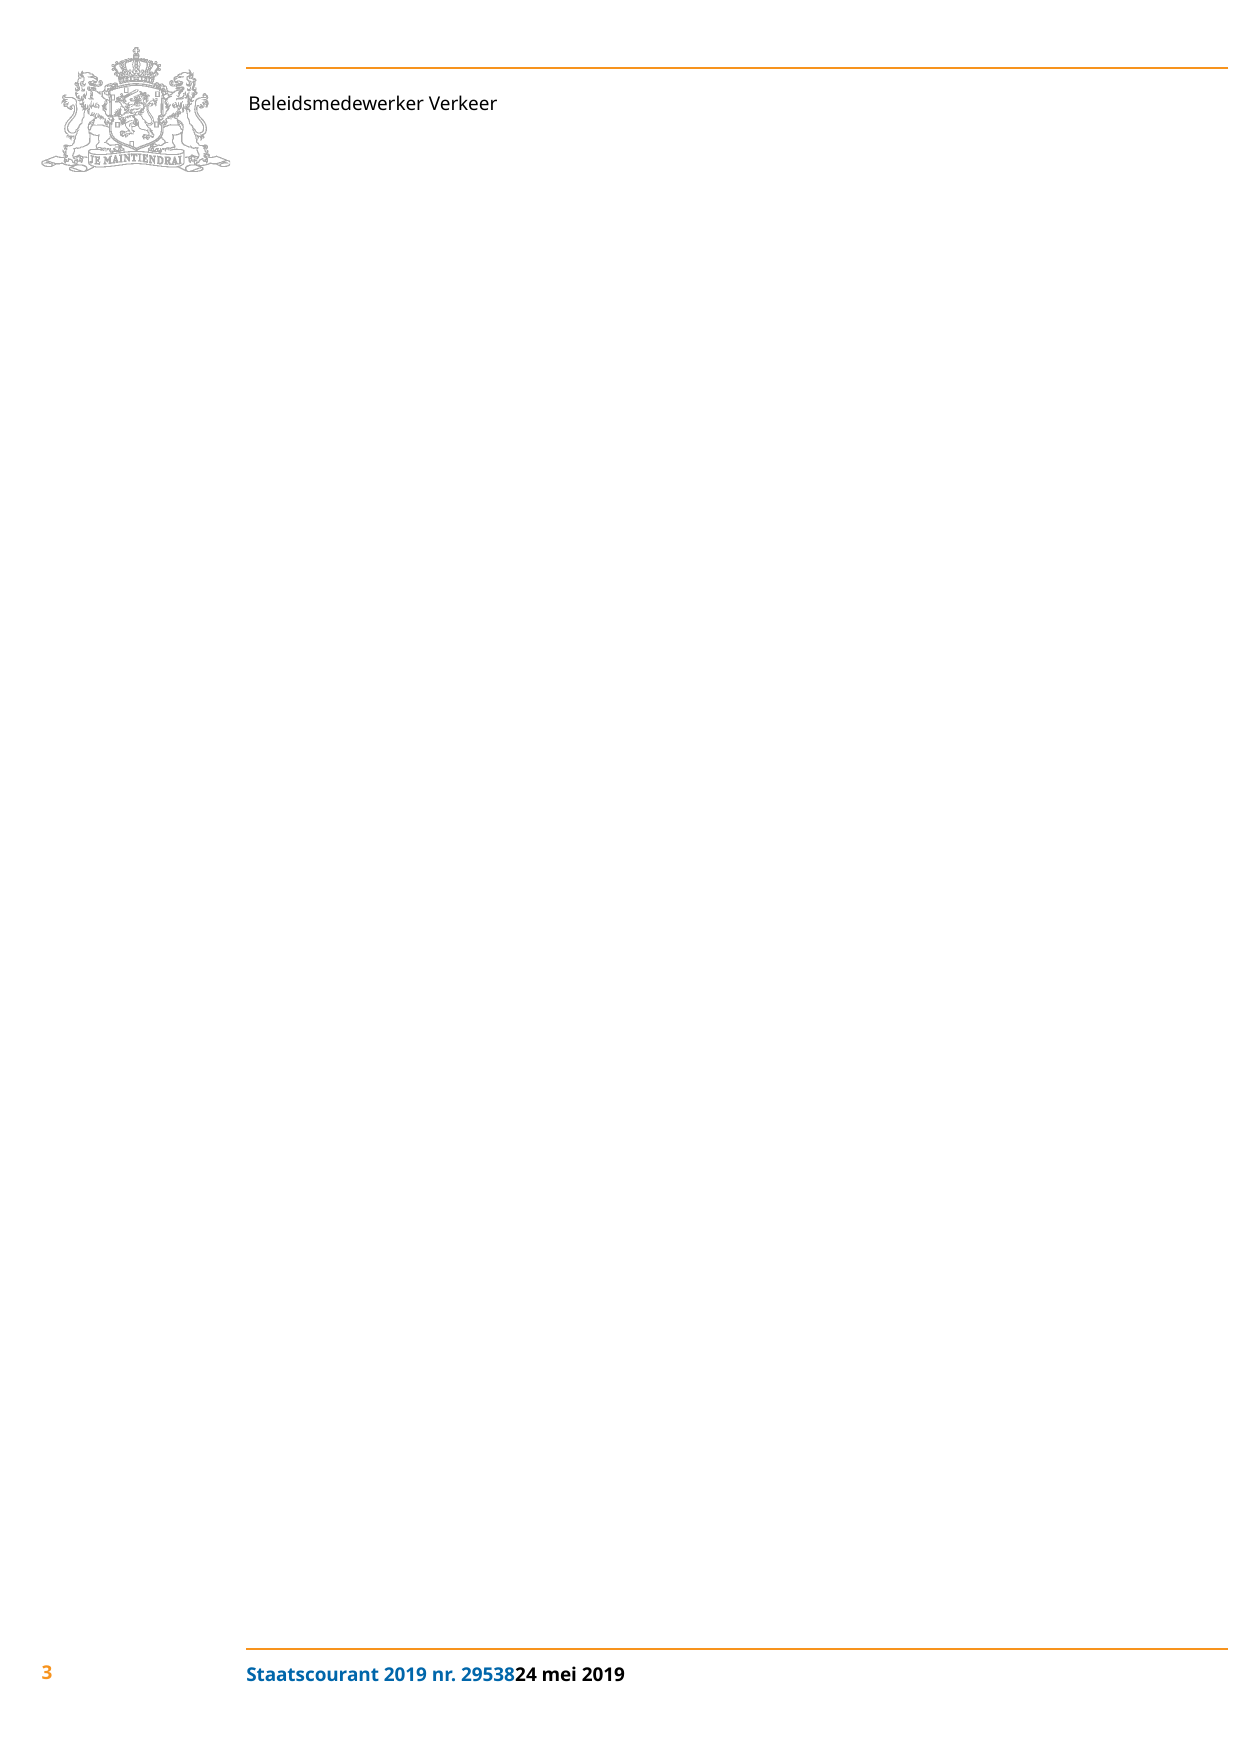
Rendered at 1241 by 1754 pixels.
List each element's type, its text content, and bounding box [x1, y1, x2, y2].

text Beleidsmedewerker Verkeer [248, 95, 1152, 114]
picture [41, 47, 231, 172]
